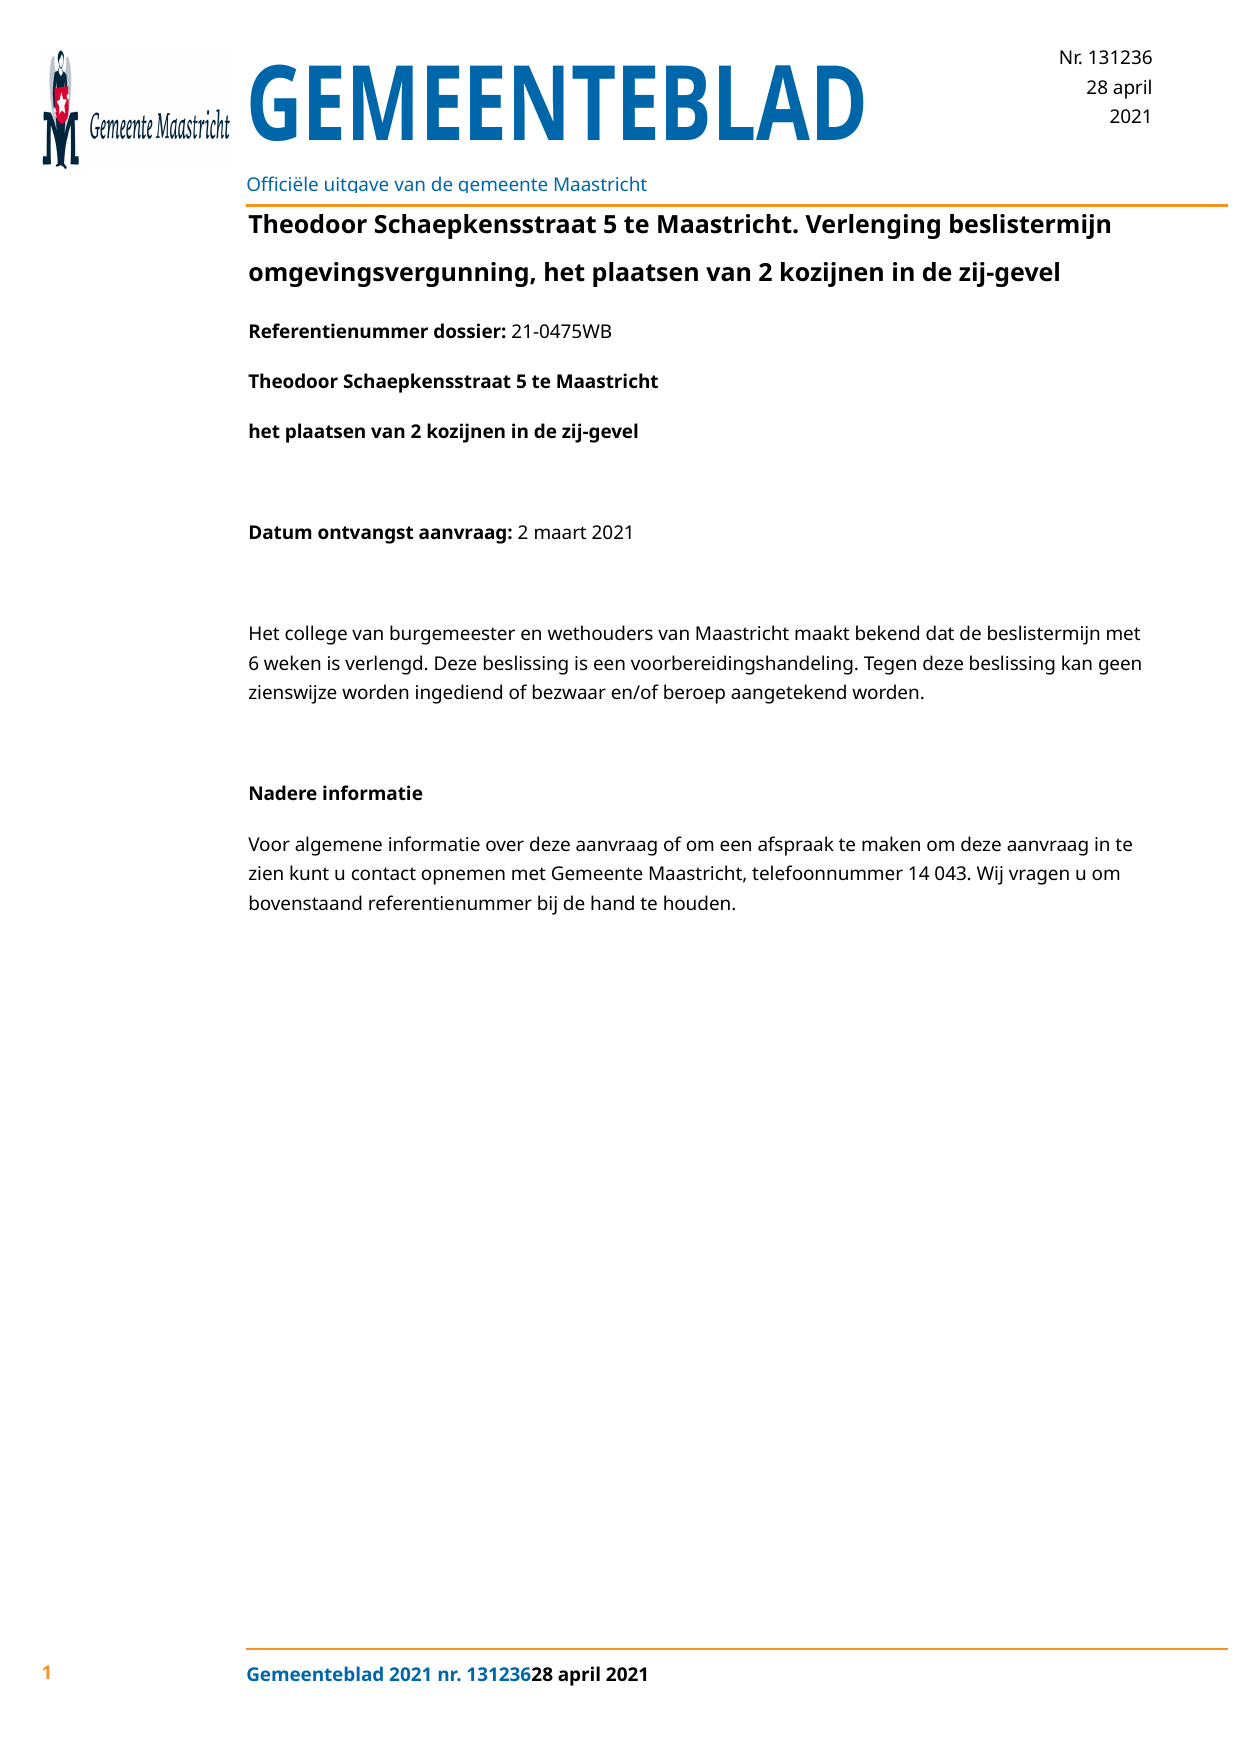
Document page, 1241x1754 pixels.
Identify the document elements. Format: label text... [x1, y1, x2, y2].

text Datum ontvangst aanvraag: 2 maart 2021 [248, 519, 1152, 545]
picture [41, 47, 231, 172]
text Theodoor Schaepkensstraat 5 te Maastricht [248, 368, 1152, 394]
text Voor algemene informatie over deze aanvraag of om een afspraak te maken om deze aanvraag in te zien kunt u contact opnemen met Gemeente Maastricht, telefoonnummer 14 043. Wij vragen u om bovenstaand referentienummer bij de hand te houden. [248, 831, 1152, 916]
text Nadere informatie [248, 780, 1152, 806]
text Referentienummer dossier: 21-0475WB [248, 318, 1152, 344]
text Het college van burgemeester en wethouders van Maastricht maakt bekend dat de beslistermijn met 6 weken is verlengd. Deze beslissing is een voorbereidingshandeling. Tegen deze beslissing kan geen zienswijze worden ingediend of bezwaar en/of beroep aangetekend worden. [248, 620, 1152, 705]
text Theodoor Schaepkensstraat 5 te Maastricht. Verlenging beslistermijn omgevingsvergunning, het plaatsen van 2 kozijnen in de zij-gevel [248, 207, 1152, 288]
text het plaatsen van 2 kozijnen in de zij-gevel [248, 419, 1152, 444]
